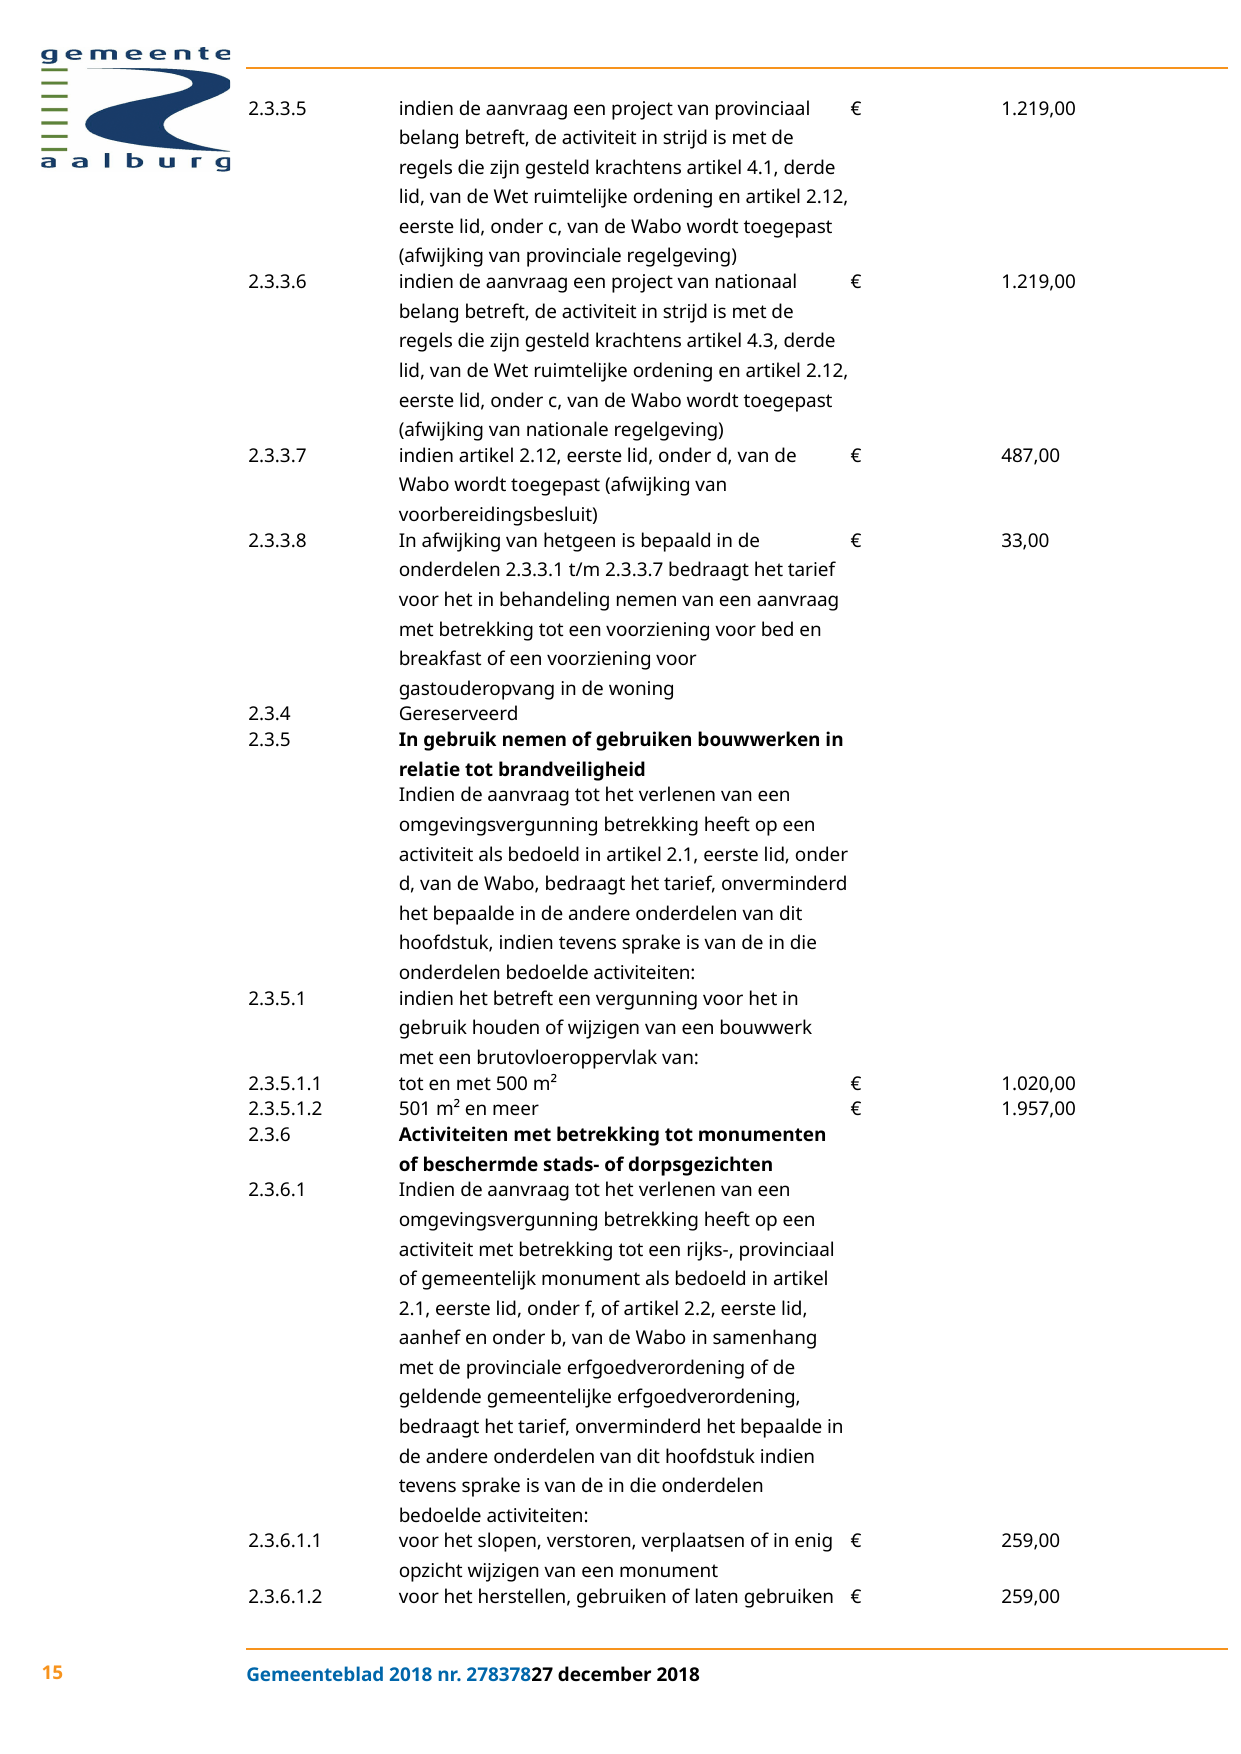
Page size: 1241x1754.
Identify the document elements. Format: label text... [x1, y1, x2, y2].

table_cell Activiteiten met betrekking tot monumenten of beschermde stads- of dorpsgezichten [399, 1121, 850, 1177]
table_cell € [850, 1528, 1001, 1583]
table_cell indien de aanvraag een project van nationaal belang betreft, de activiteit in strijd is met de regels die zijn gesteld krachtens artikel 4.3, derde lid, van de Wet ruimtelijke ordening en artikel 2.12, eerste lid, onder c, van de Wabo wordt toegepast (afwijking van nationale regelgeving) [399, 269, 850, 442]
table_cell indien artikel 2.12, eerste lid, onder d, van de Wabo wordt toegepast (afwijking van voorbereidingsbesluit) [399, 442, 850, 527]
table_cell 2.3.3.7 [248, 442, 398, 527]
table_cell 259,00 [1001, 1583, 1152, 1609]
table_cell 259,00 [1001, 1528, 1152, 1583]
table_cell € [850, 1096, 1001, 1121]
table_cell Indien de aanvraag tot het verlenen van een omgevingsvergunning betrekking heeft op een activiteit als bedoeld in artikel 2.1, eerste lid, onder d, van de Wabo, bedraagt het tarief, onverminderd het bepaalde in de andere onderdelen van dit hoofdstuk, indien tevens sprake is van de in die onderdelen bedoelde activiteiten: [399, 782, 850, 985]
table_cell 1.020,00 [1001, 1070, 1152, 1096]
table_cell [1001, 1177, 1152, 1528]
table_cell In afwijking van hetgeen is bepaald in de onderdelen 2.3.3.1 t/m 2.3.3.7 bedraagt het tarief voor het in behandeling nemen van een aanvraag met betrekking tot een voorziening voor bed en breakfast of een voorziening voor gastouderopvang in de woning [399, 527, 850, 701]
table_cell 2.3.5 [248, 726, 398, 782]
table_cell € [850, 1070, 1001, 1096]
table_cell 1.957,00 [1001, 1096, 1152, 1121]
picture [41, 47, 231, 172]
table_cell [1001, 726, 1152, 782]
table_cell 2.3.3.8 [248, 527, 398, 701]
table_cell € [850, 1583, 1001, 1609]
table_cell 1.219,00 [1001, 269, 1152, 442]
table_cell [1001, 782, 1152, 985]
table_cell indien het betreft een vergunning voor het in gebruik houden of wijzigen van een bouwwerk met een brutovloeroppervlak van: [399, 985, 850, 1070]
table_cell 33,00 [1001, 527, 1152, 701]
table_cell € [850, 95, 1001, 268]
table_cell 487,00 [1001, 442, 1152, 527]
table_cell [248, 782, 398, 985]
table_cell 2.3.4 [248, 701, 398, 726]
table_cell € [850, 269, 1001, 442]
table_cell 2.3.6.1.2 [248, 1583, 398, 1609]
table_cell 2.3.6 [248, 1121, 398, 1177]
table_cell [850, 1121, 1001, 1177]
table_cell 2.3.5.1.2 [248, 1096, 398, 1121]
table_cell [850, 701, 1001, 726]
table_cell € [850, 527, 1001, 701]
table_cell [850, 985, 1001, 1070]
table_cell 1.219,00 [1001, 95, 1152, 268]
table_cell 2.3.5.1 [248, 985, 398, 1070]
table_cell Gereserveerd [399, 701, 850, 726]
table_cell € [850, 442, 1001, 527]
table_cell 2.3.6.1 [248, 1177, 398, 1528]
table_cell voor het slopen, verstoren, verplaatsen of in enig opzicht wijzigen van een monument [399, 1528, 850, 1583]
table_cell 2.3.3.5 [248, 95, 398, 268]
table_cell 2.3.3.6 [248, 269, 398, 442]
table_cell [850, 782, 1001, 985]
table_cell voor het herstellen, gebruiken of laten gebruiken [399, 1583, 850, 1609]
table_cell [1001, 1121, 1152, 1177]
table_cell 2.3.6.1.1 [248, 1528, 398, 1583]
table_cell indien de aanvraag een project van provinciaal belang betreft, de activiteit in strijd is met de regels die zijn gesteld krachtens artikel 4.1, derde lid, van de Wet ruimtelijke ordening en artikel 2.12, eerste lid, onder c, van de Wabo wordt toegepast (afwijking van provinciale regelgeving) [399, 95, 850, 268]
table_cell 501 m² en meer [399, 1096, 850, 1121]
table_cell tot en met 500 m² [399, 1070, 850, 1096]
table_cell [1001, 985, 1152, 1070]
table_cell [850, 1177, 1001, 1528]
table_cell [1001, 701, 1152, 726]
table_cell In gebruik nemen of gebruiken bouwwerken in relatie tot brandveiligheid [399, 726, 850, 782]
table_cell 2.3.5.1.1 [248, 1070, 398, 1096]
table_cell [850, 726, 1001, 782]
table_cell Indien de aanvraag tot het verlenen van een omgevingsvergunning betrekking heeft op een activiteit met betrekking tot een rijks-, provinciaal of gemeentelijk monument als bedoeld in artikel 2.1, eerste lid, onder f, of artikel 2.2, eerste lid, aanhef en onder b, van de Wabo in samenhang met de provinciale erfgoedverordening of de geldende gemeentelijke erfgoedverordening, bedraagt het tarief, onverminderd het bepaalde in de andere onderdelen van dit hoofdstuk indien tevens sprake is van de in die onderdelen bedoelde activiteiten: [399, 1177, 850, 1528]
